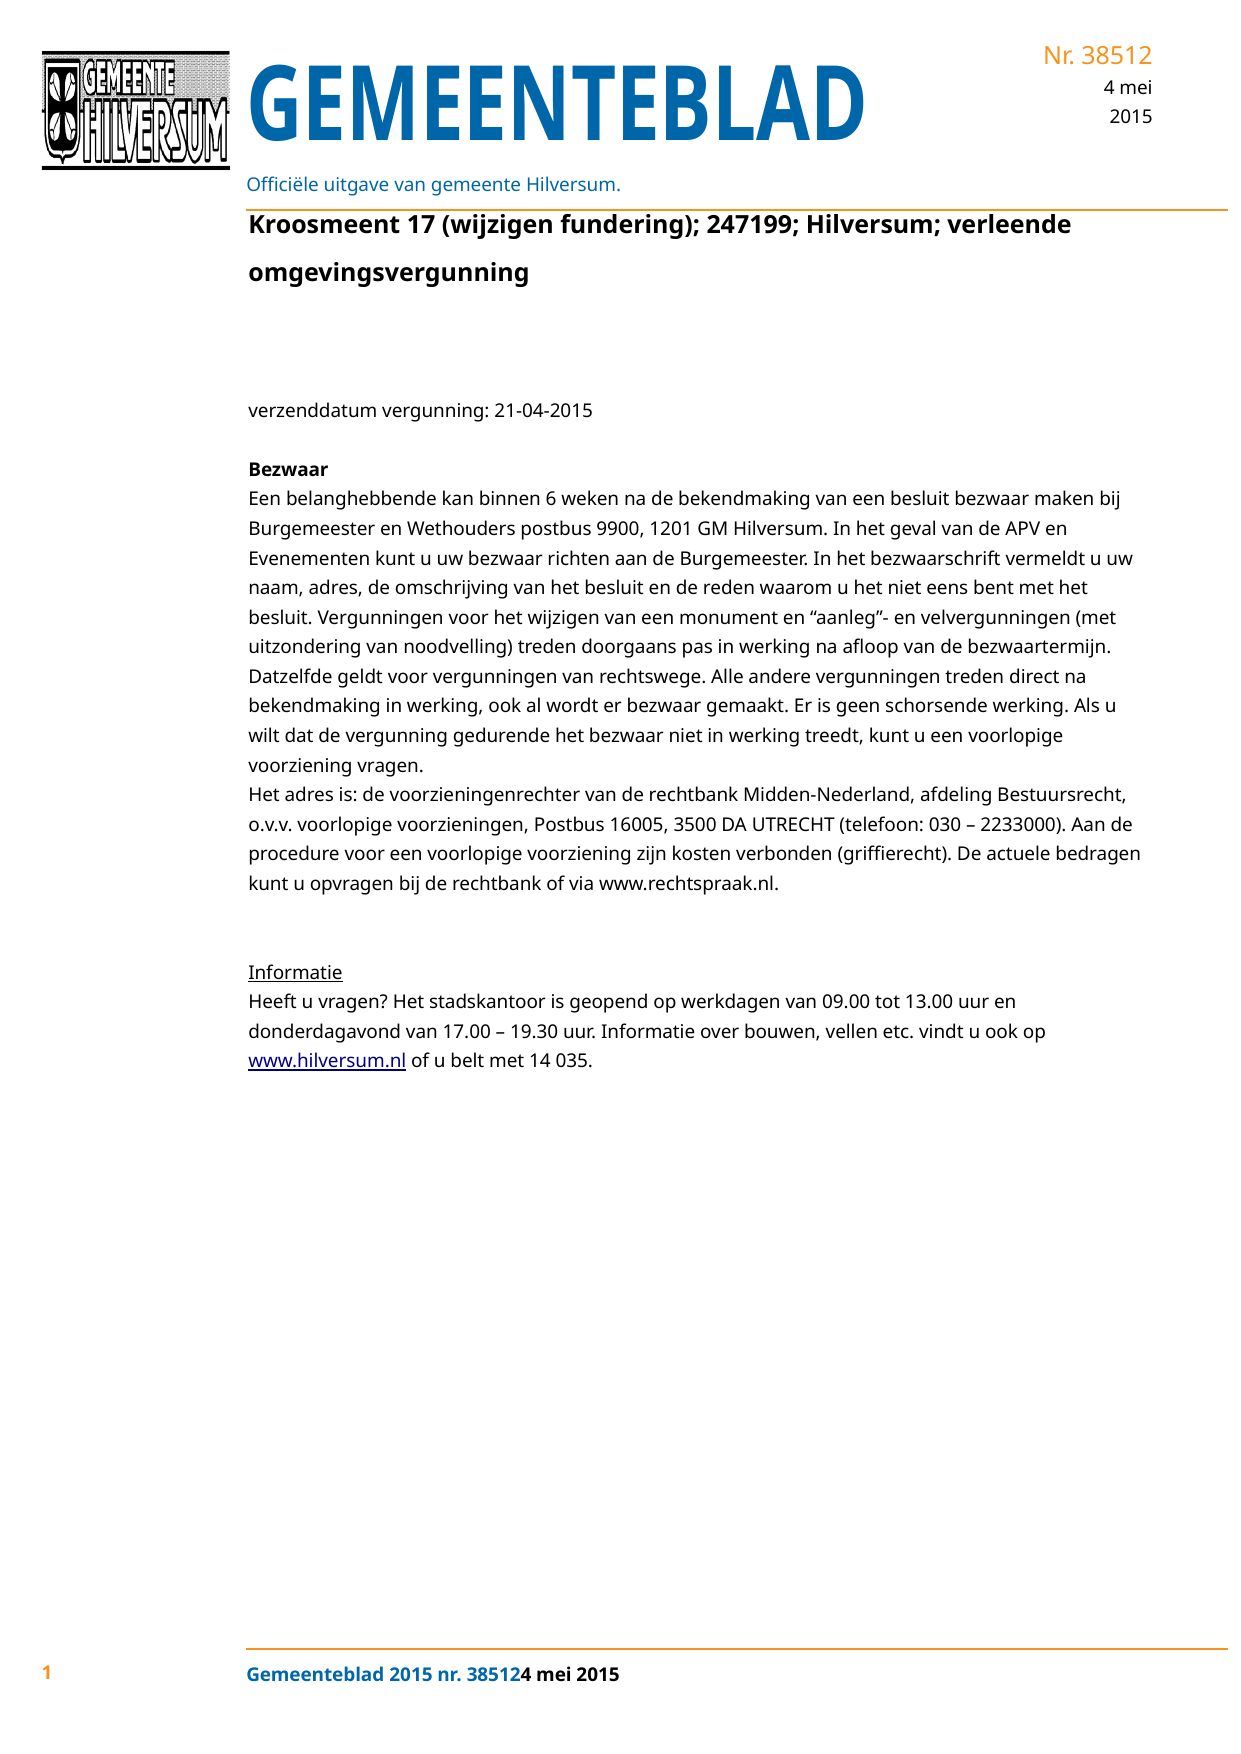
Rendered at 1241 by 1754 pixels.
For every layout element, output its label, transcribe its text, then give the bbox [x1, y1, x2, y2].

text Heeft u vragen? Het stadskantoor is geopend op werkdagen van 09.00 tot 13.00 uur en donderdagavond van 17.00 – 19.30 uur. Informatie over bouwen, vellen etc. vindt u ook op www.hilversum.nl of u belt met 14 035. [248, 988, 1152, 1073]
picture [41, 47, 231, 172]
text Een belanghebbende kan binnen 6 weken na de bekendmaking van een besluit bezwaar maken bij Burgemeester en Wethouders postbus 9900, 1201 GM Hilversum. In het geval van de APV en Evenementen kunt u uw bezwaar richten aan de Burgemeester. In het bezwaarschrift vermeldt u uw naam, adres, de omschrijving van het besluit en de reden waarom u het niet eens bent met het besluit. Vergunningen voor het wijzigen van een monument en “aanleg”- en velvergunningen (met uitzondering van noodvelling) treden doorgaans pas in werking na afloop van de bezwaartermijn. Datzelfde geldt voor vergunningen van rechtswege. Alle andere vergunningen treden direct na bekendmaking in werking, ook al wordt er bezwaar gemaakt. Er is geen schorsende werking. Als u wilt dat de vergunning gedurende het bezwaar niet in werking treedt, kunt u een voorlopige voorziening vragen. [248, 486, 1152, 777]
text Kroosmeent 17 (wijzigen fundering); 247199; Hilversum; verleende omgevingsvergunning [248, 211, 1152, 288]
text Het adres is: de voorzieningenrechter van de rechtbank Midden-Nederland, afdeling Bestuursrecht, o.v.v. voorlopige voorzieningen, Postbus 16005, 3500 DA UTRECHT (telefoon: 030 – 2233000). Aan de procedure voor een voorlopige voorziening zijn kosten verbonden (griffierecht). De actuele bedragen kunt u opvragen bij de rechtbank of via www.rechtspraak.nl. [248, 781, 1152, 896]
text Informatie [248, 959, 1152, 984]
text verzenddatum vergunning: 21-04-2015 [248, 397, 1152, 422]
text Bezwaar [248, 456, 1152, 482]
